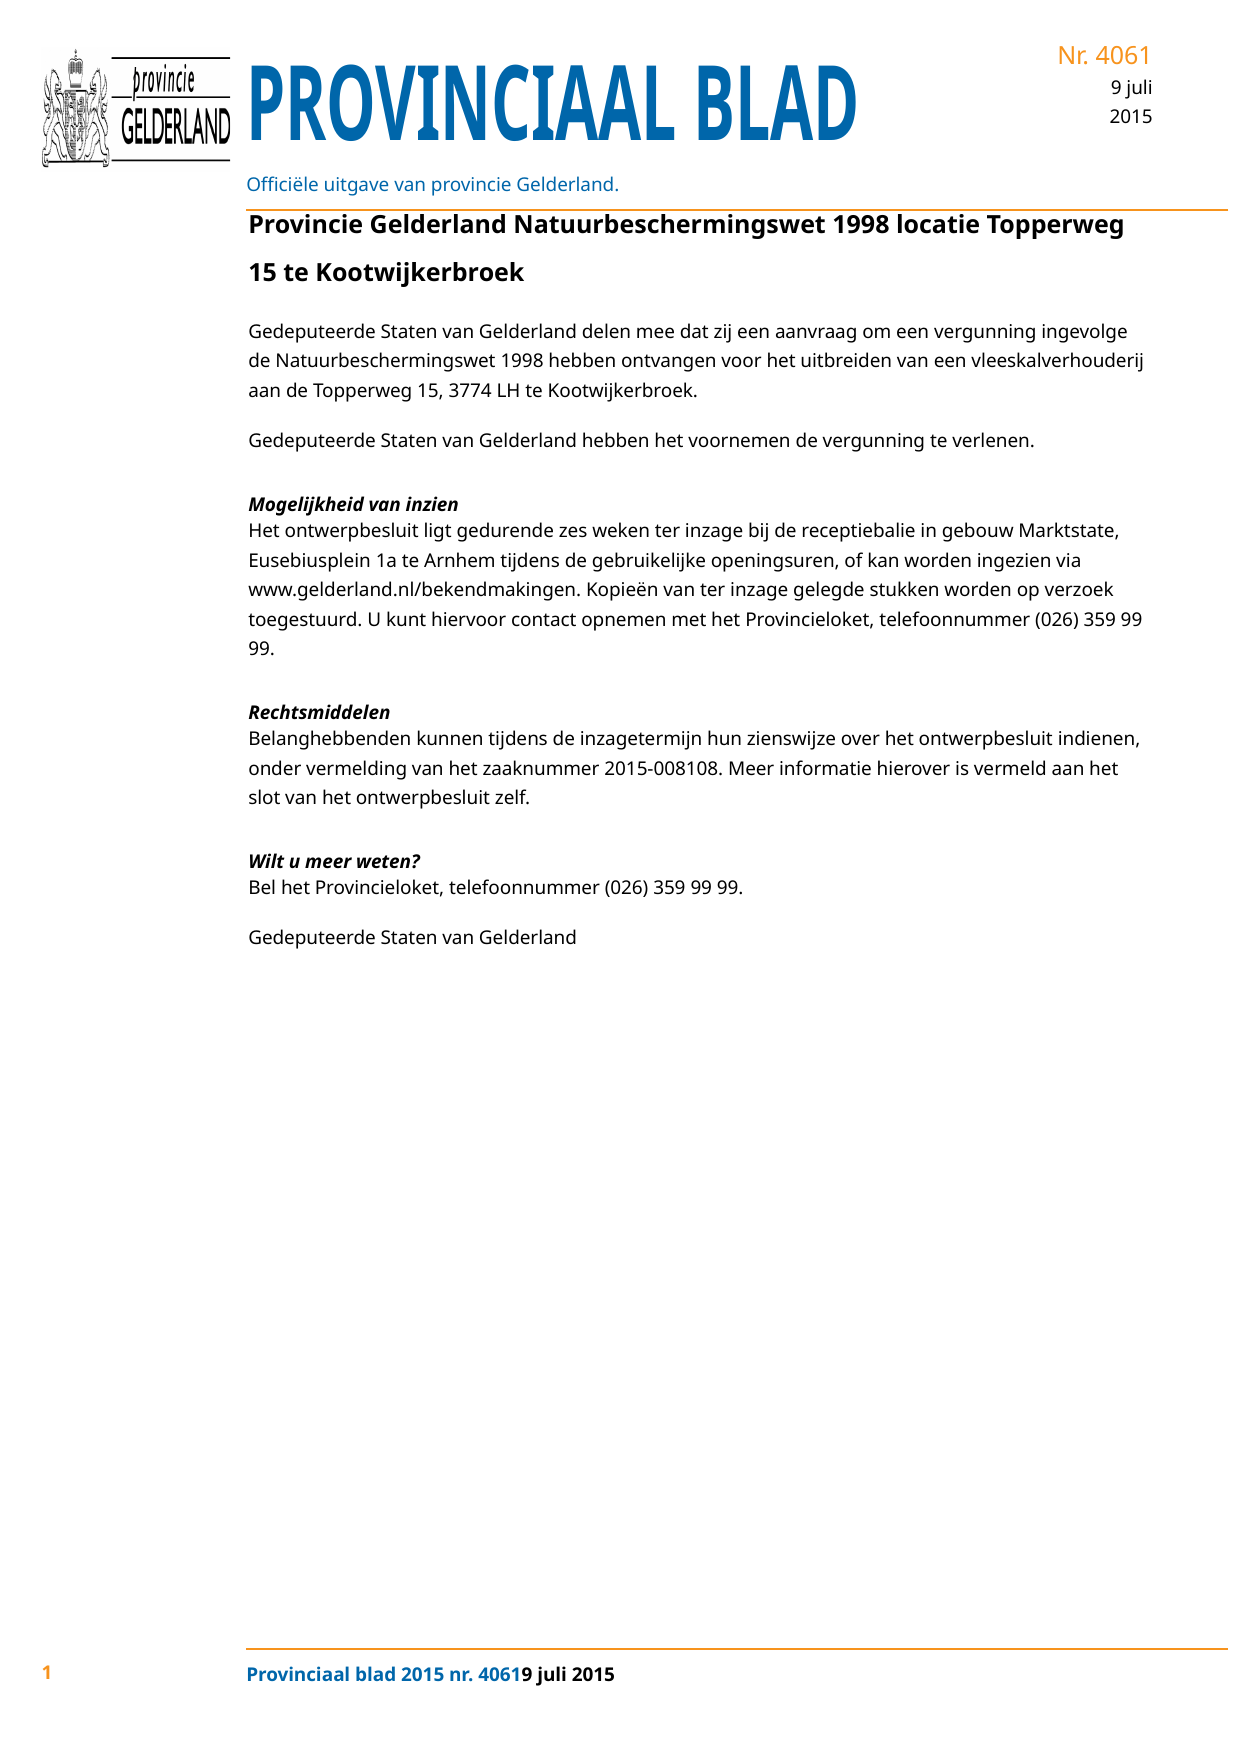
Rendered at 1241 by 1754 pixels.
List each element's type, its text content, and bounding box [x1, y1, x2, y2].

picture [41, 47, 231, 172]
text Bel het Provincieloket, telefoonnummer (026) 359 99 99. [248, 874, 1152, 900]
text Mogelijkheid van inzien [248, 491, 1152, 517]
text Gedeputeerde Staten van Gelderland delen mee dat zij een aanvraag om een vergunning ingevolge de Natuurbeschermingswet 1998 hebben ontvangen voor het uitbreiden van een vleeskalverhouderij aan de Topperweg 15, 3774 LH te Kootwijkerbroek. [248, 318, 1152, 403]
text Wilt u meer weten? [248, 848, 1152, 874]
text Belanghebbenden kunnen tijdens de inzagetermijn hun zienswijze over het ontwerpbesluit indienen, onder vermelding van het zaaknummer 2015-008108. Meer informatie hierover is vermeld aan het slot van het ontwerpbesluit zelf. [248, 725, 1152, 810]
text Provincie Gelderland Natuurbeschermingswet 1998 locatie Topperweg 15 te Kootwijkerbroek [248, 211, 1152, 288]
text Gedeputeerde Staten van Gelderland [248, 924, 1152, 950]
text Rechtsmiddelen [248, 699, 1152, 725]
text Gedeputeerde Staten van Gelderland hebben het voornemen de vergunning te verlenen. [248, 427, 1152, 453]
text Het ontwerpbesluit ligt gedurende zes weken ter inzage bij de receptiebalie in gebouw Marktstate, Eusebiusplein 1a te Arnhem tijdens de gebruikelijke openingsuren, of kan worden ingezien via www.gelderland.nl/bekendmakingen. Kopieën van ter inzage gelegde stukken worden op verzoek toegestuurd. U kunt hiervoor contact opnemen met het Provincieloket, telefoonnummer (026) 359 99 99. [248, 517, 1152, 661]
